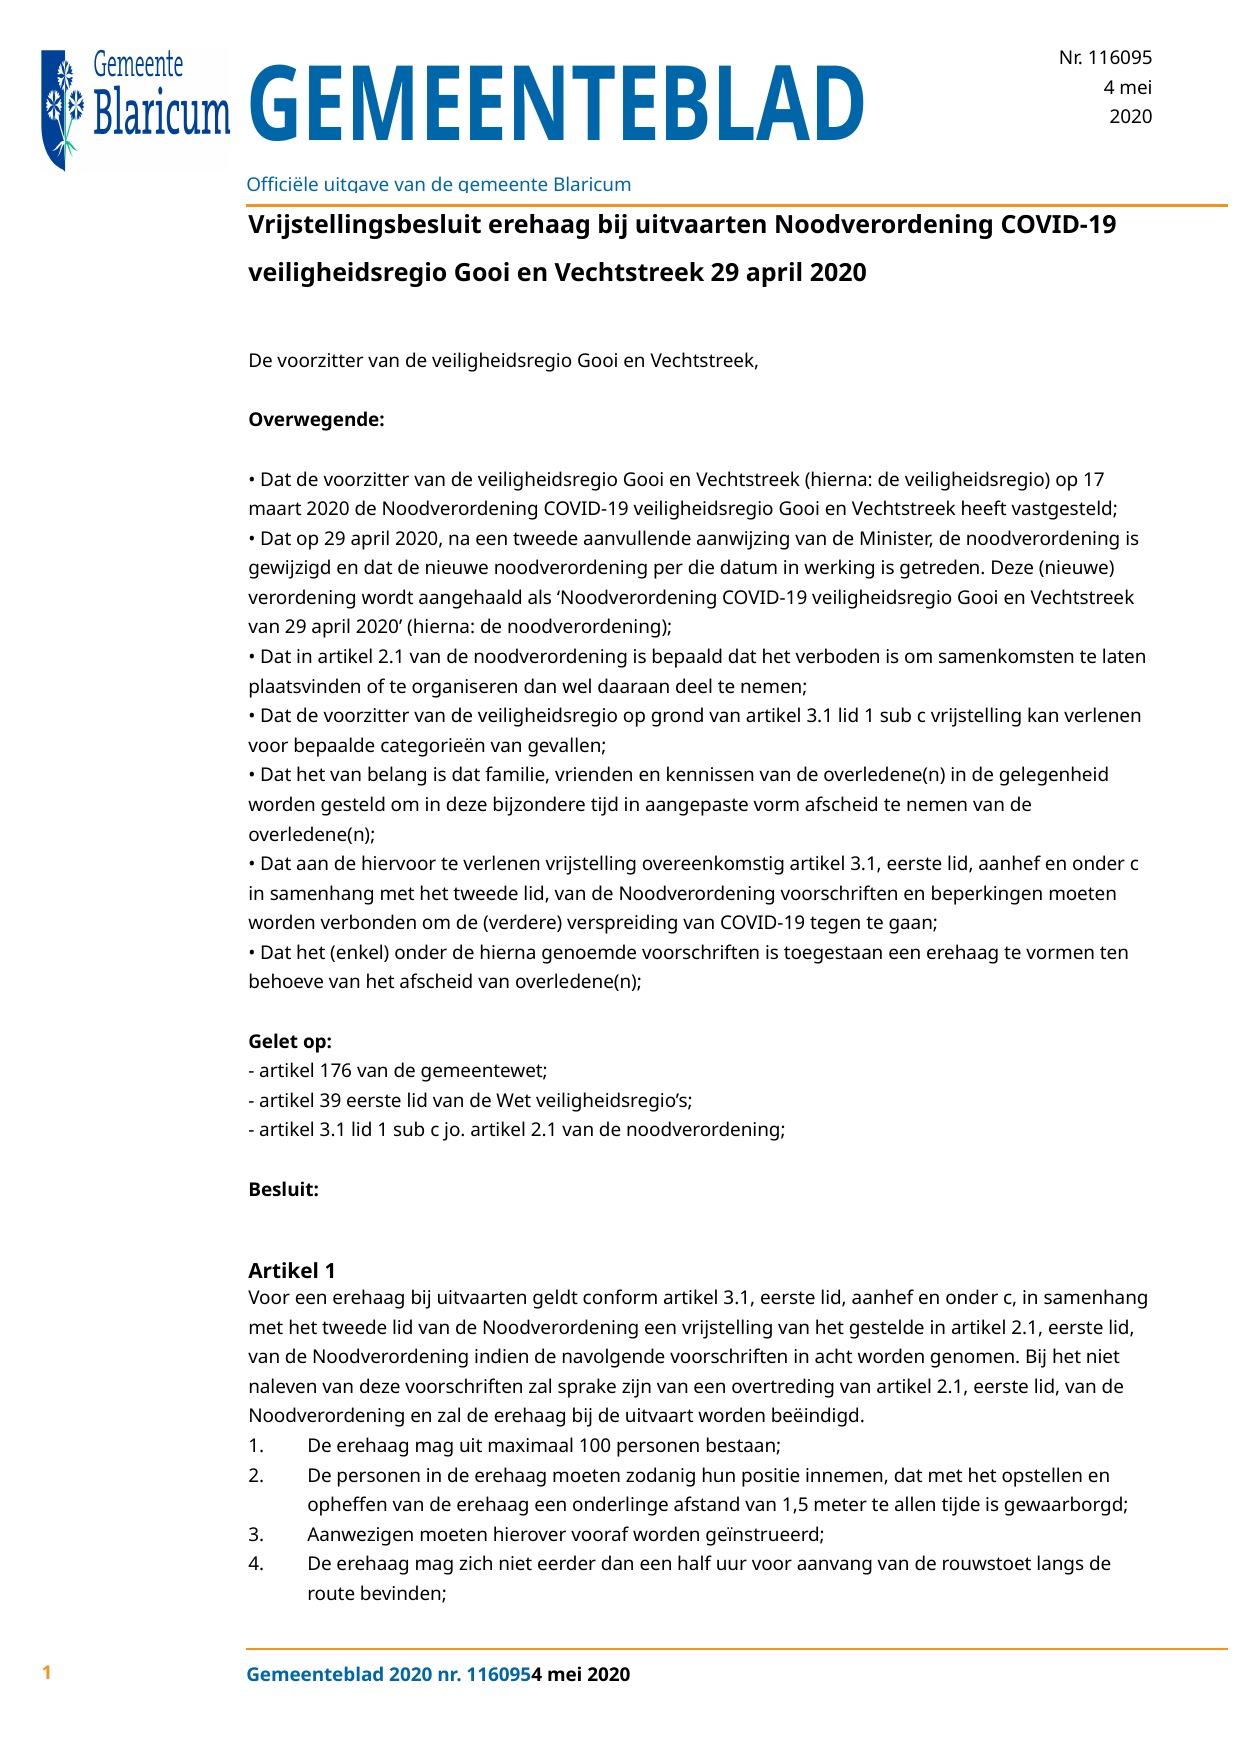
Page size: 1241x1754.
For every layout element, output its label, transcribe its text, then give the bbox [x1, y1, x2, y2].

text Gelet op: [248, 1028, 1152, 1054]
list De erehaag mag zich niet eerder dan een half uur voor aanvang van de rouwstoet langs de route bevinden; [248, 1551, 1152, 1606]
text • Dat het (enkel) onder de hierna genoemde voorschriften is toegestaan een erehaag te vormen ten behoeve van het afscheid van overledene(n); [248, 939, 1152, 994]
text • Dat op 29 april 2020, na een tweede aanvullende aanwijzing van de Minister, de noodverordening is gewijzigd en dat de nieuwe noodverordening per die datum in werking is getreden. Deze (nieuwe) verordening wordt aangehaald als ‘Noodverordening COVID-19 veiligheidsregio Gooi en Vechtstreek van 29 april 2020’ (hierna: de noodverordening); [248, 525, 1152, 639]
text • Dat het van belang is dat familie, vrienden en kennissen van de overledene(n) in de gelegenheid worden gesteld om in deze bijzondere tijd in aangepaste vorm afscheid te nemen van de overledene(n); [248, 762, 1152, 847]
picture [41, 47, 231, 172]
text - artikel 39 eerste lid van de Wet veiligheidsregio’s; [248, 1087, 1152, 1113]
text Vrijstellingsbesluit erehaag bij uitvaarten Noodverordening COVID-19 veiligheidsregio Gooi en Vechtstreek 29 april 2020 [248, 207, 1152, 288]
list Aanwezigen moeten hierover vooraf worden geïnstrueerd; [248, 1521, 1152, 1547]
text De voorzitter van de veiligheidsregio Gooi en Vechtstreek, [248, 347, 1152, 373]
text Besluit: [248, 1176, 1152, 1202]
text Artikel 1 [248, 1256, 1152, 1284]
list De erehaag mag uit maximaal 100 personen bestaan; [248, 1432, 1152, 1458]
text - artikel 176 van de gemeentewet; [248, 1057, 1152, 1083]
text Overwegende: [248, 407, 1152, 432]
text - artikel 3.1 lid 1 sub c jo. artikel 2.1 van de noodverordening; [248, 1117, 1152, 1142]
list De personen in de erehaag moeten zodanig hun positie innemen, dat met het opstellen en opheffen van de erehaag een onderlinge afstand van 1,5 meter te allen tijde is gewaarborgd; [248, 1462, 1152, 1517]
text • Dat in artikel 2.1 van de noodverordening is bepaald dat het verboden is om samenkomsten te laten plaatsvinden of te organiseren dan wel daaraan deel te nemen; [248, 643, 1152, 699]
text • Dat de voorzitter van de veiligheidsregio Gooi en Vechtstreek (hierna: de veiligheidsregio) op 17 maart 2020 de Noodverordening COVID-19 veiligheidsregio Gooi en Vechtstreek heeft vastgesteld; [248, 466, 1152, 521]
text Voor een erehaag bij uitvaarten geldt conform artikel 3.1, eerste lid, aanhef en onder c, in samenhang met het tweede lid van de Noodverordening een vrijstelling van het gestelde in artikel 2.1, eerste lid, van de Noodverordening indien de navolgende voorschriften in acht worden genomen. Bij het niet naleven van deze voorschriften zal sprake zijn van een overtreding van artikel 2.1, eerste lid, van de Noodverordening en zal de erehaag bij de uitvaart worden beëindigd. [248, 1284, 1152, 1428]
text • Dat aan de hiervoor te verlenen vrijstelling overeenkomstig artikel 3.1, eerste lid, aanhef en onder c in samenhang met het tweede lid, van de Noodverordening voorschriften en beperkingen moeten worden verbonden om de (verdere) verspreiding van COVID-19 tegen te gaan; [248, 850, 1152, 935]
text • Dat de voorzitter van de veiligheidsregio op grond van artikel 3.1 lid 1 sub c vrijstelling kan verlenen voor bepaalde categorieën van gevallen; [248, 702, 1152, 758]
